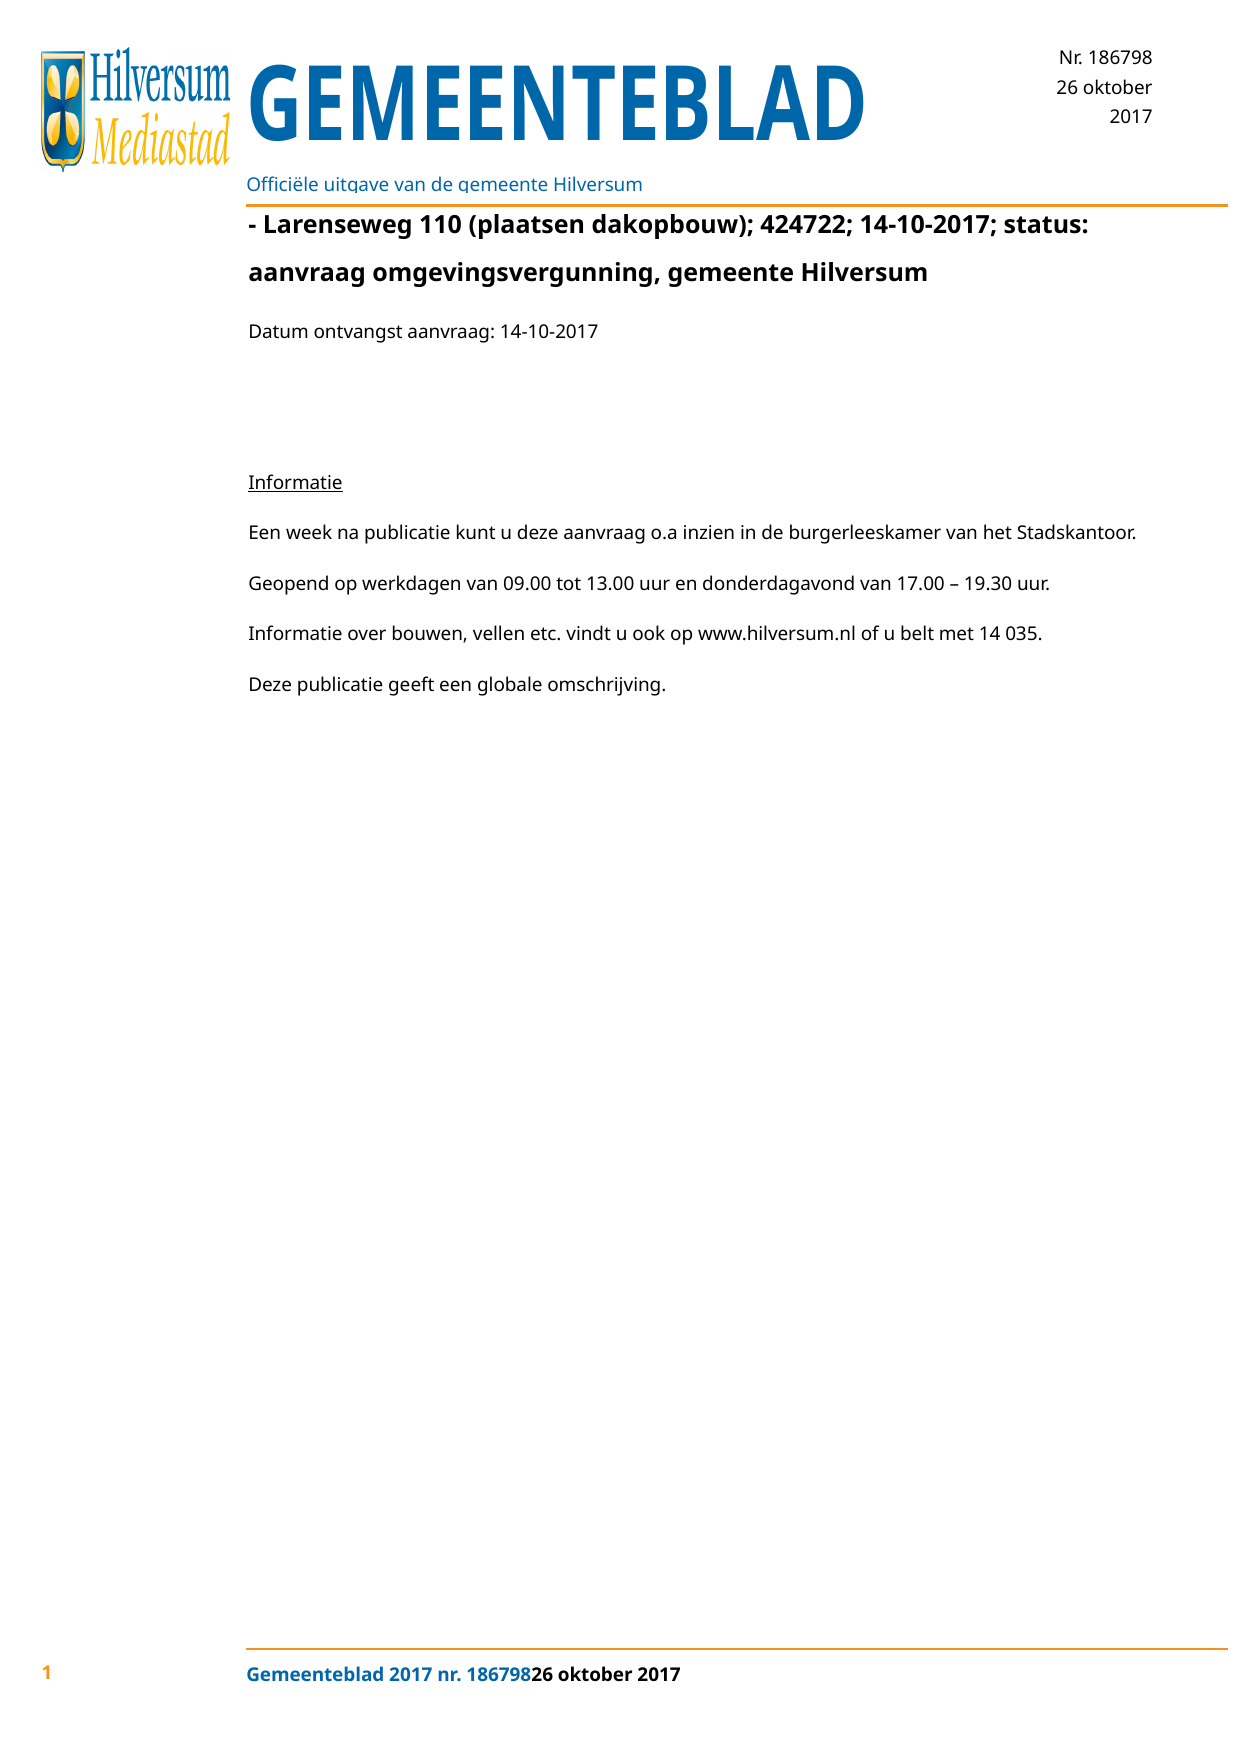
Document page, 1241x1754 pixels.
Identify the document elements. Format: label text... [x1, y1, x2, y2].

text Informatie [248, 469, 1152, 495]
text Informatie over bouwen, vellen etc. vindt u ook op www.hilversum.nl of u belt met 14 035. [248, 620, 1152, 646]
text - Larenseweg 110 (plaatsen dakopbouw); 424722; 14-10-2017; status: aanvraag omgevingsvergunning, gemeente Hilversum [248, 207, 1152, 288]
text Geopend op werkdagen van 09.00 tot 13.00 uur en donderdagavond van 17.00 – 19.30 uur. [248, 570, 1152, 596]
text Een week na publicatie kunt u deze aanvraag o.a inzien in de burgerleeskamer van het Stadskantoor. [248, 519, 1152, 545]
text Deze publicatie geeft een globale omschrijving. [248, 671, 1152, 697]
picture [41, 47, 231, 172]
text Datum ontvangst aanvraag: 14-10-2017 [248, 318, 1152, 344]
